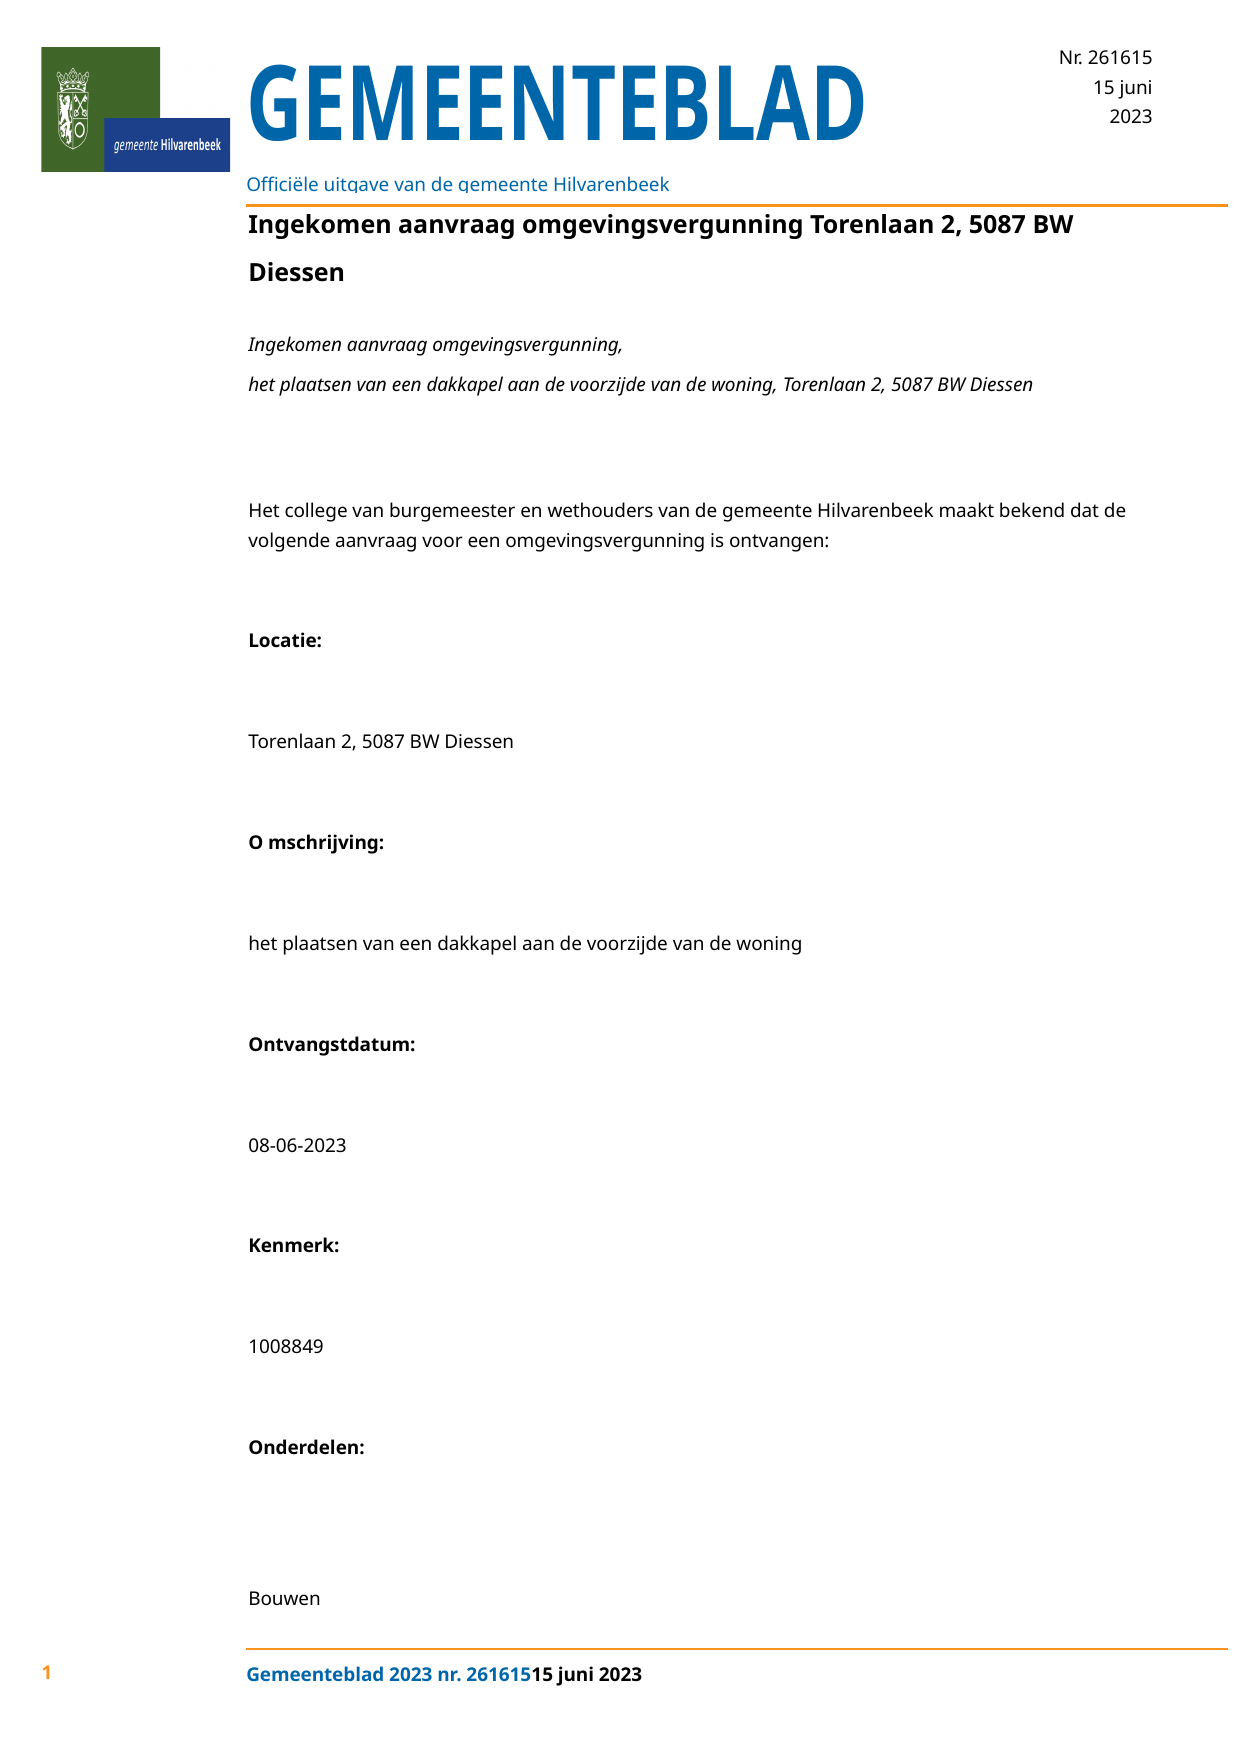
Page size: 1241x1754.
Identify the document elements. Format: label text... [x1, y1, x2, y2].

text O mschrijving: [248, 829, 1152, 855]
text Kenmerk: [248, 1233, 1152, 1258]
text Ingekomen aanvraag omgevingsvergunning Torenlaan 2, 5087 BW Diessen [248, 207, 1152, 288]
text Bouwen [248, 1586, 1152, 1611]
text Ontvangstdatum: [248, 1031, 1152, 1057]
text Onderdelen: [248, 1434, 1152, 1460]
text Ingekomen aanvraag omgevingsvergunning, [248, 331, 1152, 357]
text het plaatsen van een dakkapel aan de voorzijde van de woning [248, 930, 1152, 956]
text Torenlaan 2, 5087 BW Diessen [248, 728, 1152, 754]
text 1008849 [248, 1333, 1152, 1359]
text 08-06-2023 [248, 1132, 1152, 1158]
text Locatie: [248, 628, 1152, 653]
picture [41, 47, 231, 172]
text het plaatsen van een dakkapel aan de voorzijde van de woning, Torenlaan 2, 5087 BW Diessen [248, 371, 1152, 396]
text Het college van burgemeester en wethouders van de gemeente Hilvarenbeek maakt bekend dat de volgende aanvraag voor een omgevingsvergunning is ontvangen: [248, 497, 1152, 553]
